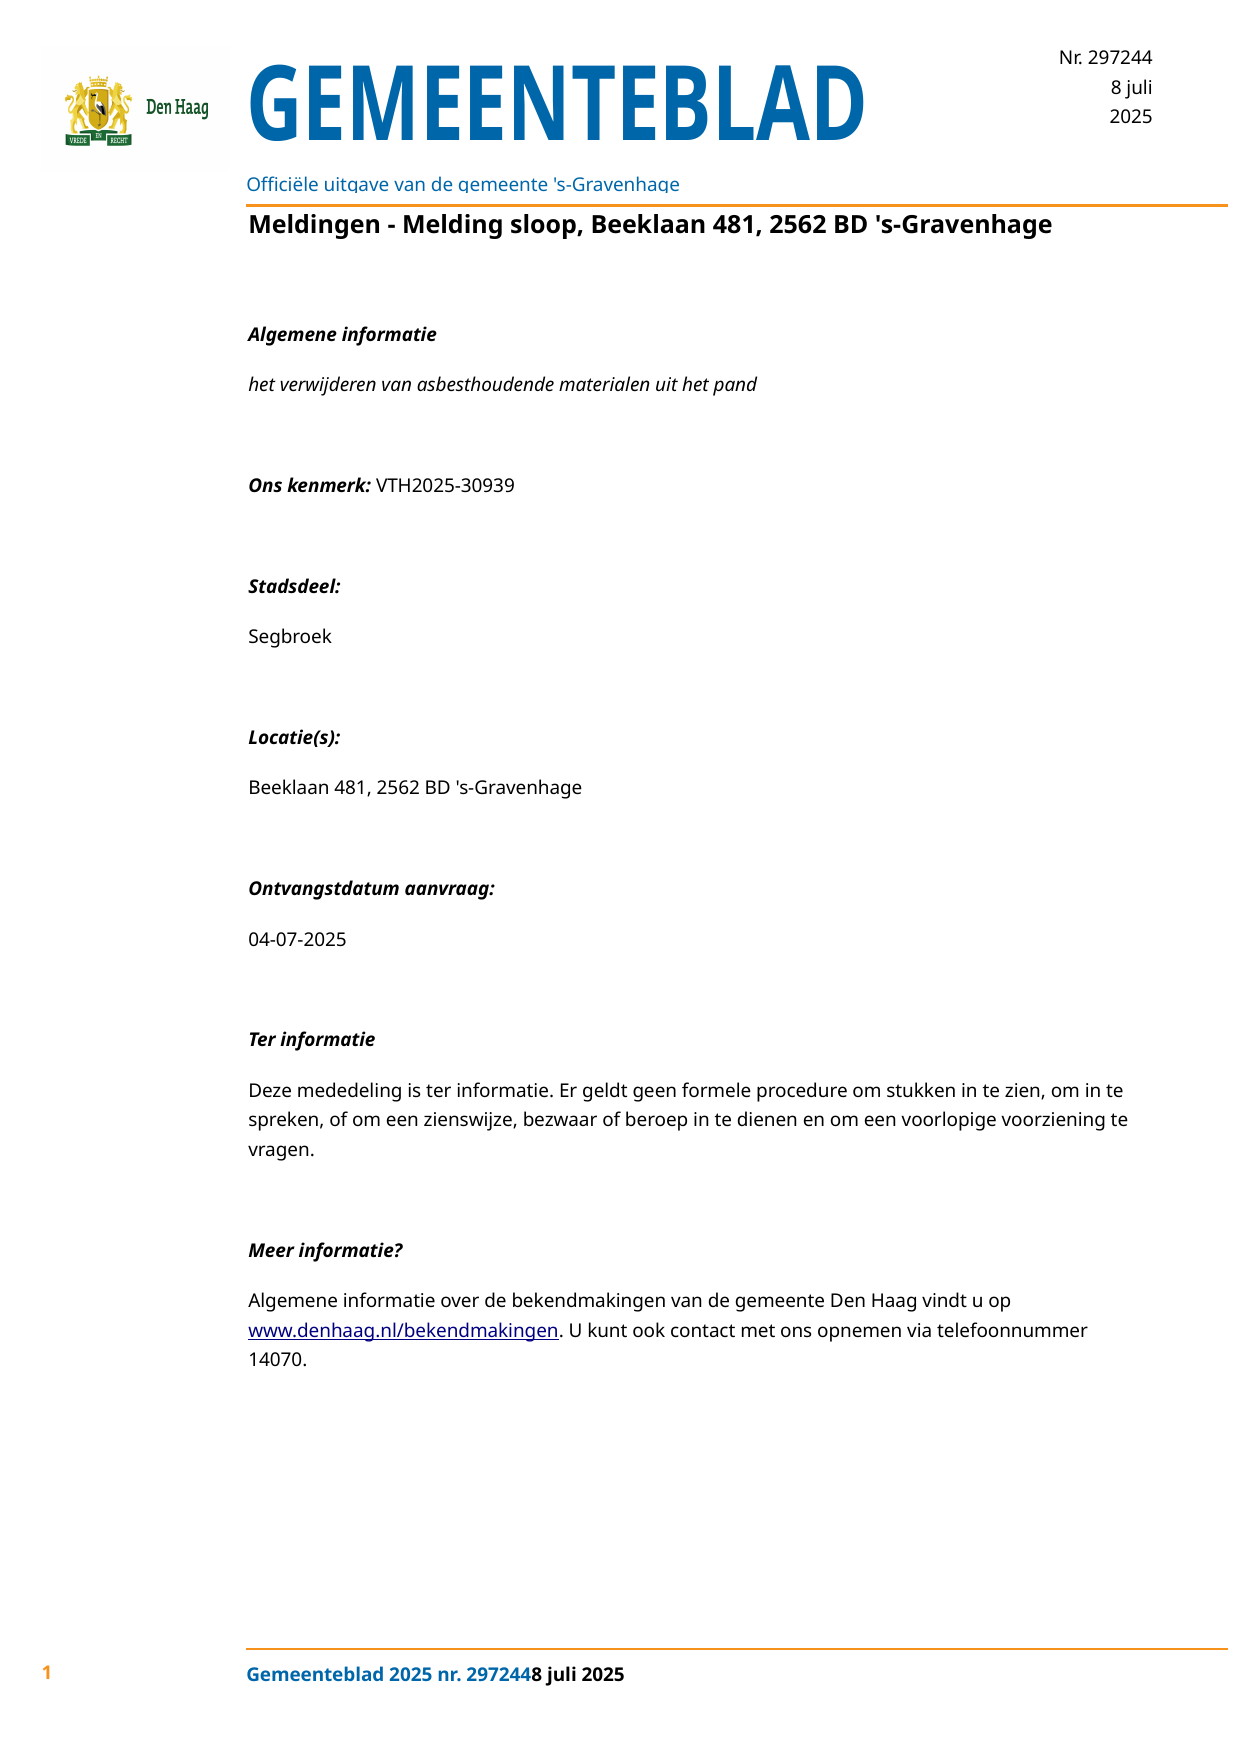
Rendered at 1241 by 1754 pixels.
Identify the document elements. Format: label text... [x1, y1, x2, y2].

text Locatie(s): [248, 724, 1152, 750]
text Algemene informatie [248, 321, 1152, 346]
text Ontvangstdatum aanvraag: [248, 875, 1152, 901]
text Ter informatie [248, 1027, 1152, 1052]
text Meldingen - Melding sloop, Beeklaan 481, 2562 BD 's-Gravenhage [248, 207, 1152, 241]
text Stadsdeel: [248, 573, 1152, 598]
text Beeklaan 481, 2562 BD 's-Gravenhage [248, 774, 1152, 800]
text Segbroek [248, 623, 1152, 649]
text Ons kenmerk: VTH2025-30939 [248, 472, 1152, 498]
text Deze mededeling is ter informatie. Er geldt geen formele procedure om stukken in te zien, om in te spreken, of om een zienswijze, bezwaar of beroep in te dienen en om een voorlopige voorziening te vragen. [248, 1077, 1152, 1162]
text 04-07-2025 [248, 926, 1152, 951]
picture [41, 47, 231, 172]
text het verwijderen van asbesthoudende materialen uit het pand [248, 371, 1152, 397]
text Algemene informatie over de bekendmakingen van de gemeente Den Haag vindt u op www.denhaag.nl/bekendmakingen. U kunt ook contact met ons opnemen via telefoonnummer 14070. [248, 1287, 1152, 1372]
text Meer informatie? [248, 1237, 1152, 1263]
